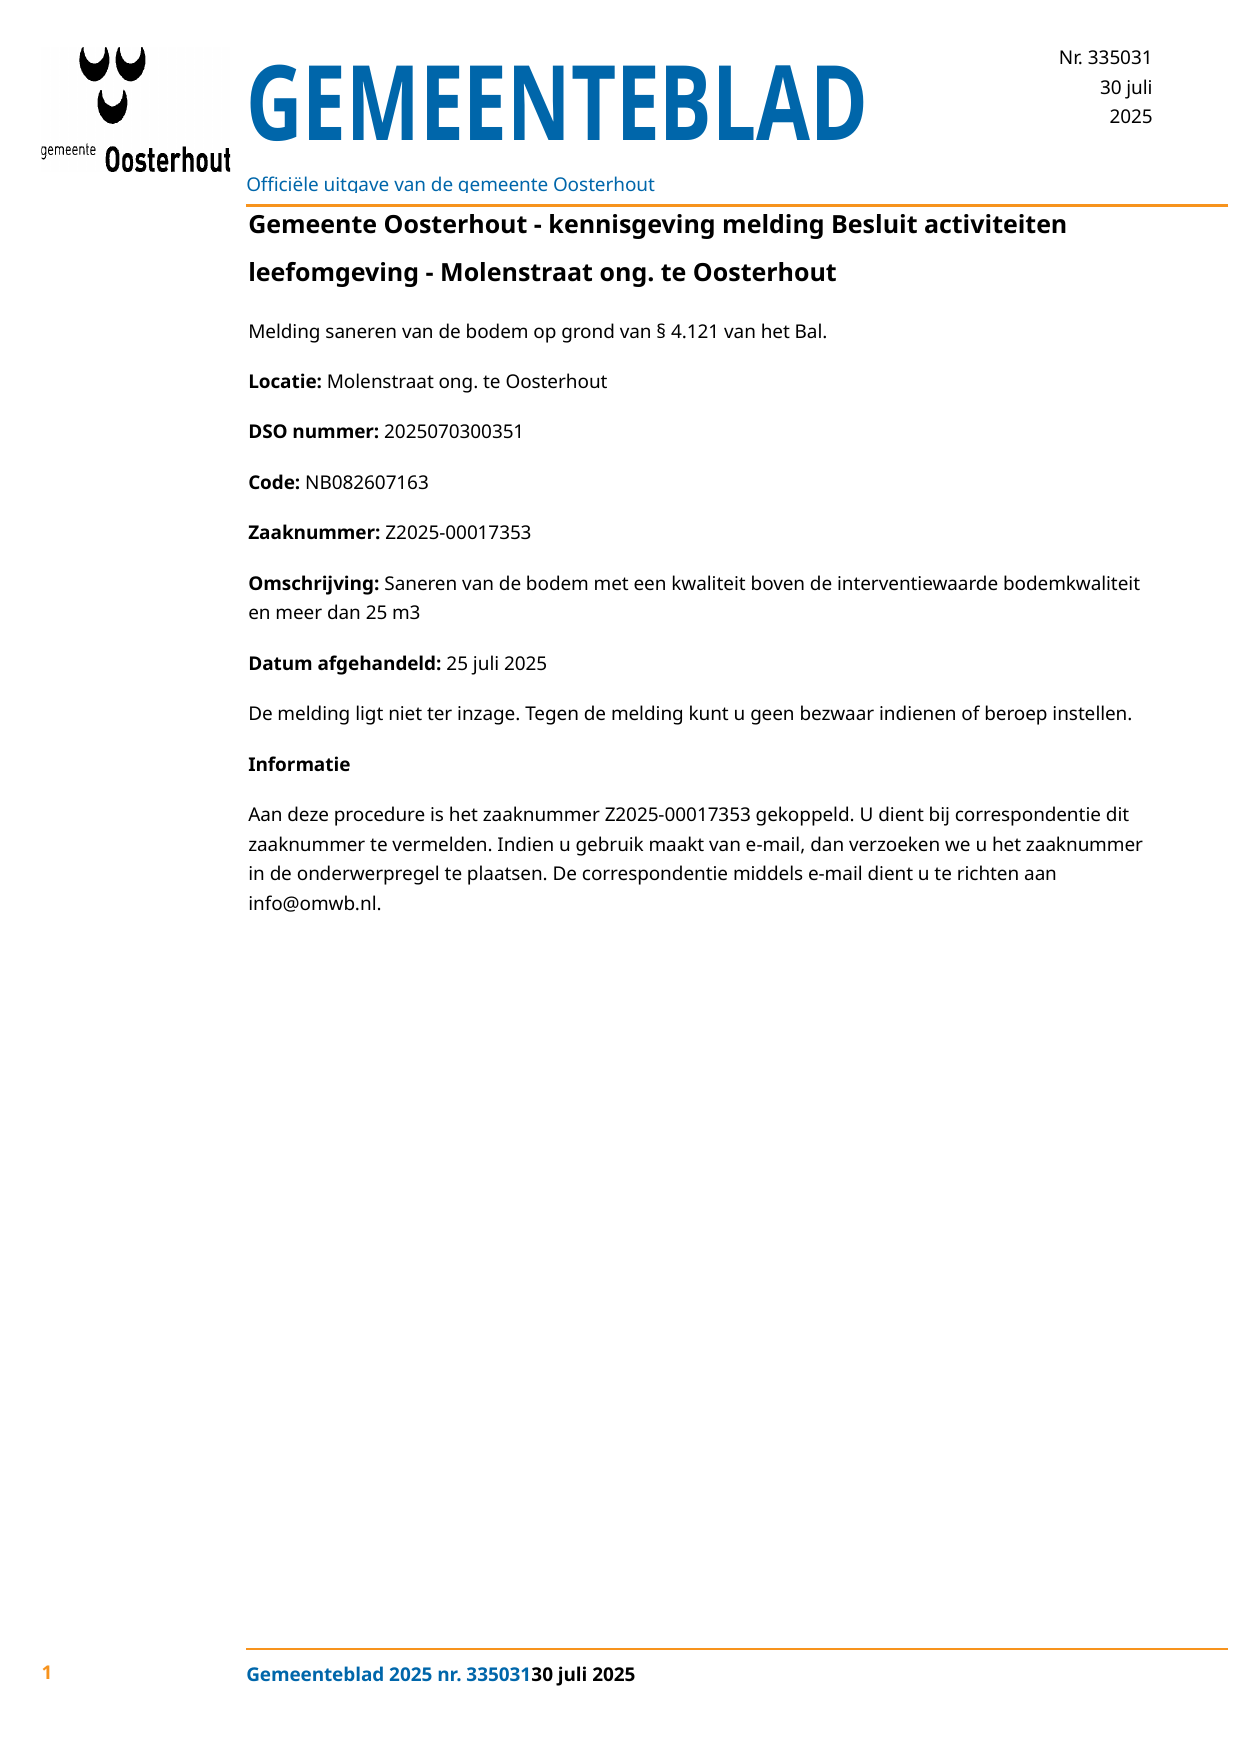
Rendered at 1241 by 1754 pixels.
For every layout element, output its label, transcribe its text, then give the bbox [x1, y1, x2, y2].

text DSO nummer: 2025070300351 [248, 419, 1152, 444]
text Informatie [248, 751, 1152, 777]
text De melding ligt niet ter inzage. Tegen de melding kunt u geen bezwaar indienen of beroep instellen. [248, 700, 1152, 726]
text Datum afgehandeld: 25 juli 2025 [248, 650, 1152, 676]
text Zaaknummer: Z2025-00017353 [248, 519, 1152, 545]
text Omschrijving: Saneren van de bodem met een kwaliteit boven de interventiewaarde bodemkwaliteit en meer dan 25 m3 [248, 570, 1152, 625]
picture [41, 47, 231, 172]
text Code: NB082607163 [248, 469, 1152, 495]
text Melding saneren van de bodem op grond van § 4.121 van het Bal. [248, 318, 1152, 344]
text Aan deze procedure is het zaaknummer Z2025-00017353 gekoppeld. U dient bij correspondentie dit zaaknummer te vermelden. Indien u gebruik maakt van e-mail, dan verzoeken we u het zaaknummer in de onderwerpregel te plaatsen. De correspondentie middels e-mail dient u te richten aan info@omwb.nl. [248, 801, 1152, 916]
text Locatie: Molenstraat ong. te Oosterhout [248, 368, 1152, 394]
text Gemeente Oosterhout - kennisgeving melding Besluit activiteiten leefomgeving - Molenstraat ong. te Oosterhout [248, 207, 1152, 288]
